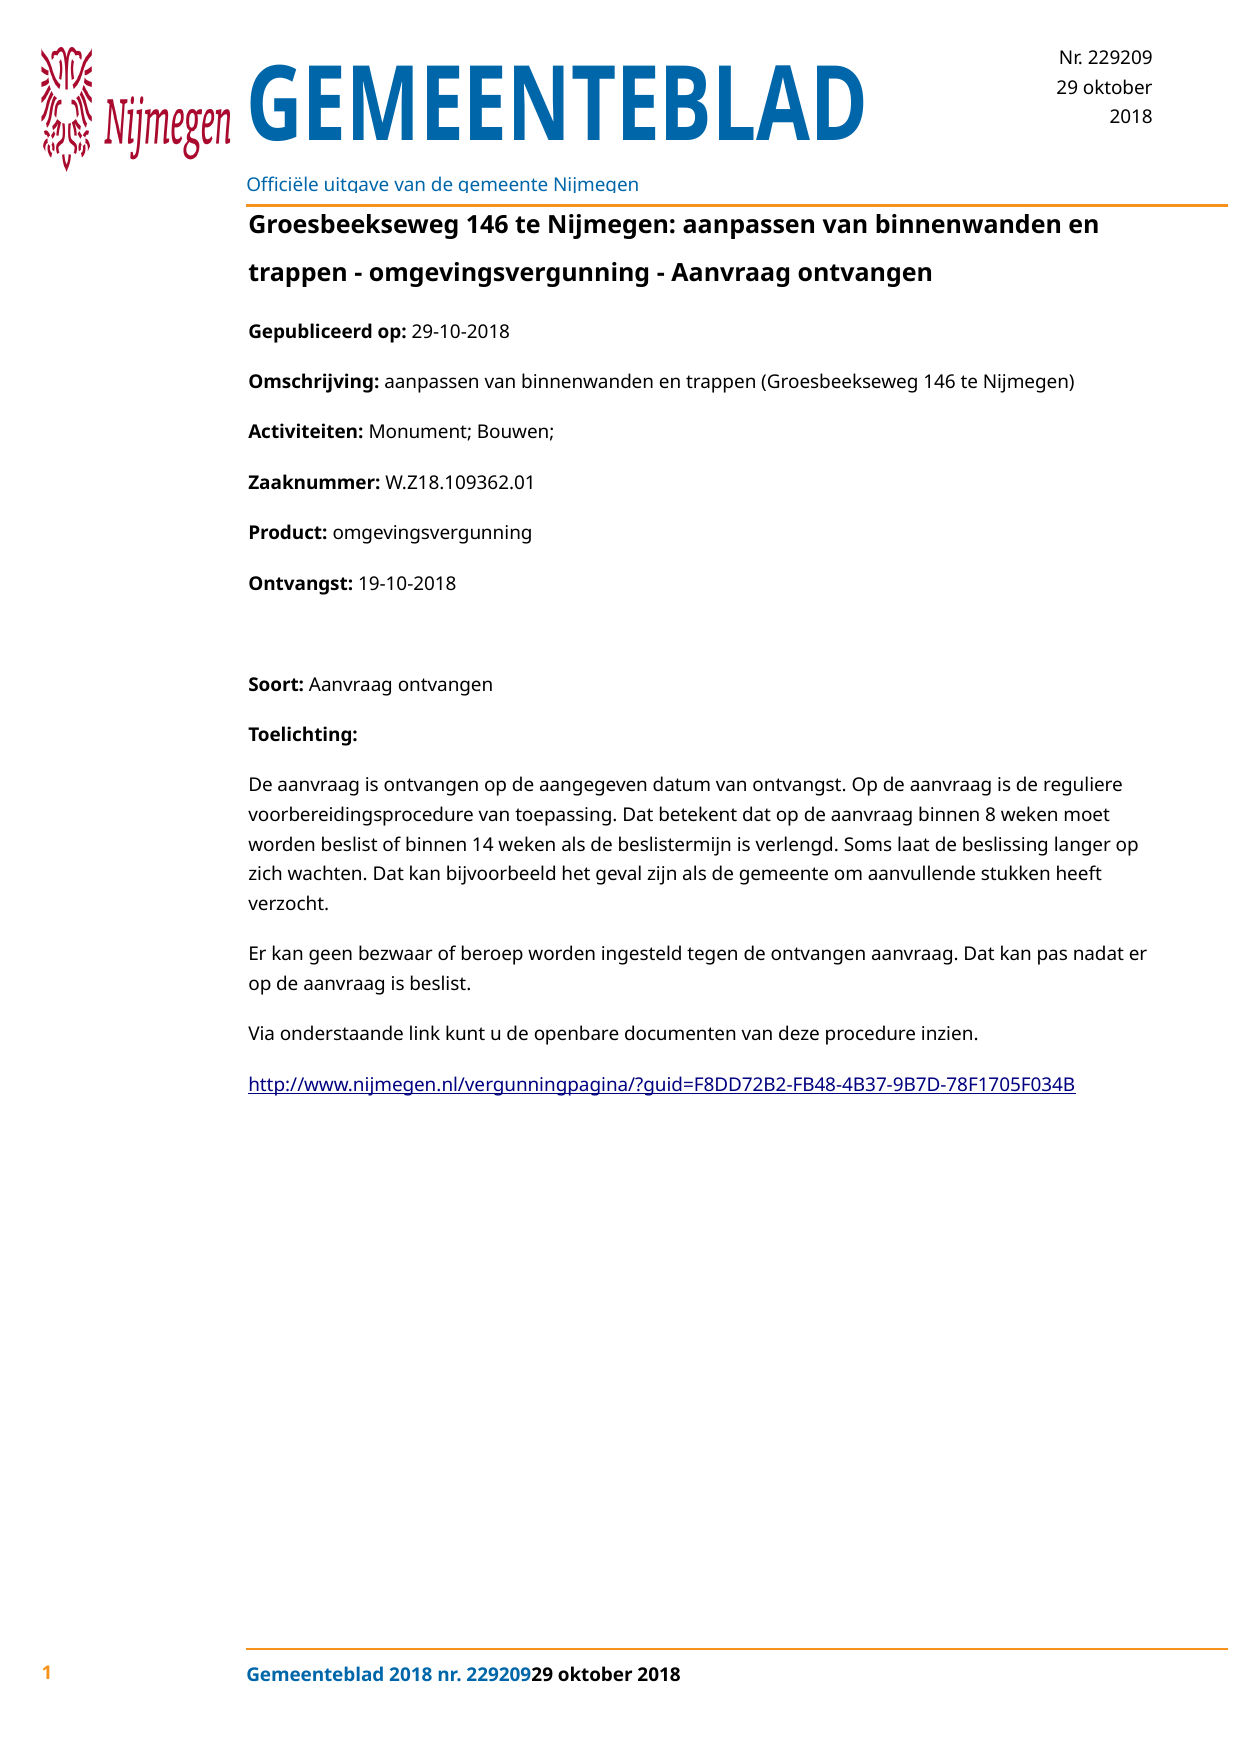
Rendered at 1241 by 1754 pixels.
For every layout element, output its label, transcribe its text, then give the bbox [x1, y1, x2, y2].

text Groesbeekseweg 146 te Nijmegen: aanpassen van binnenwanden en trappen - omgevingsvergunning - Aanvraag ontvangen [248, 207, 1152, 288]
text Activiteiten: Monument; Bouwen; [248, 419, 1152, 444]
text De aanvraag is ontvangen op de aangegeven datum van ontvangst. Op de aanvraag is de reguliere voorbereidingsprocedure van toepassing. Dat betekent dat op de aanvraag binnen 8 weken moet worden beslist of binnen 14 weken als de beslistermijn is verlengd. Soms laat de beslissing langer op zich wachten. Dat kan bijvoorbeeld het geval zijn als de gemeente om aanvullende stukken heeft verzocht. [248, 772, 1152, 916]
text Via onderstaande link kunt u de openbare documenten van deze procedure inzien. [248, 1020, 1152, 1046]
text Product: omgevingsvergunning [248, 519, 1152, 545]
text Ontvangst: 19-10-2018 [248, 570, 1152, 596]
text Soort: Aanvraag ontvangen [248, 671, 1152, 697]
text Zaaknummer: W.Z18.109362.01 [248, 469, 1152, 495]
text Er kan geen bezwaar of beroep worden ingesteld tegen de ontvangen aanvraag. Dat kan pas nadat er op de aanvraag is beslist. [248, 940, 1152, 996]
text http://www.nijmegen.nl/vergunningpagina/?guid=F8DD72B2-FB48-4B37-9B7D-78F1705F034B [248, 1071, 1152, 1097]
text Toelichting: [248, 721, 1152, 747]
text Omschrijving: aanpassen van binnenwanden en trappen (Groesbeekseweg 146 te Nijmegen) [248, 368, 1152, 394]
picture [41, 47, 231, 172]
text Gepubliceerd op: 29-10-2018 [248, 318, 1152, 344]
